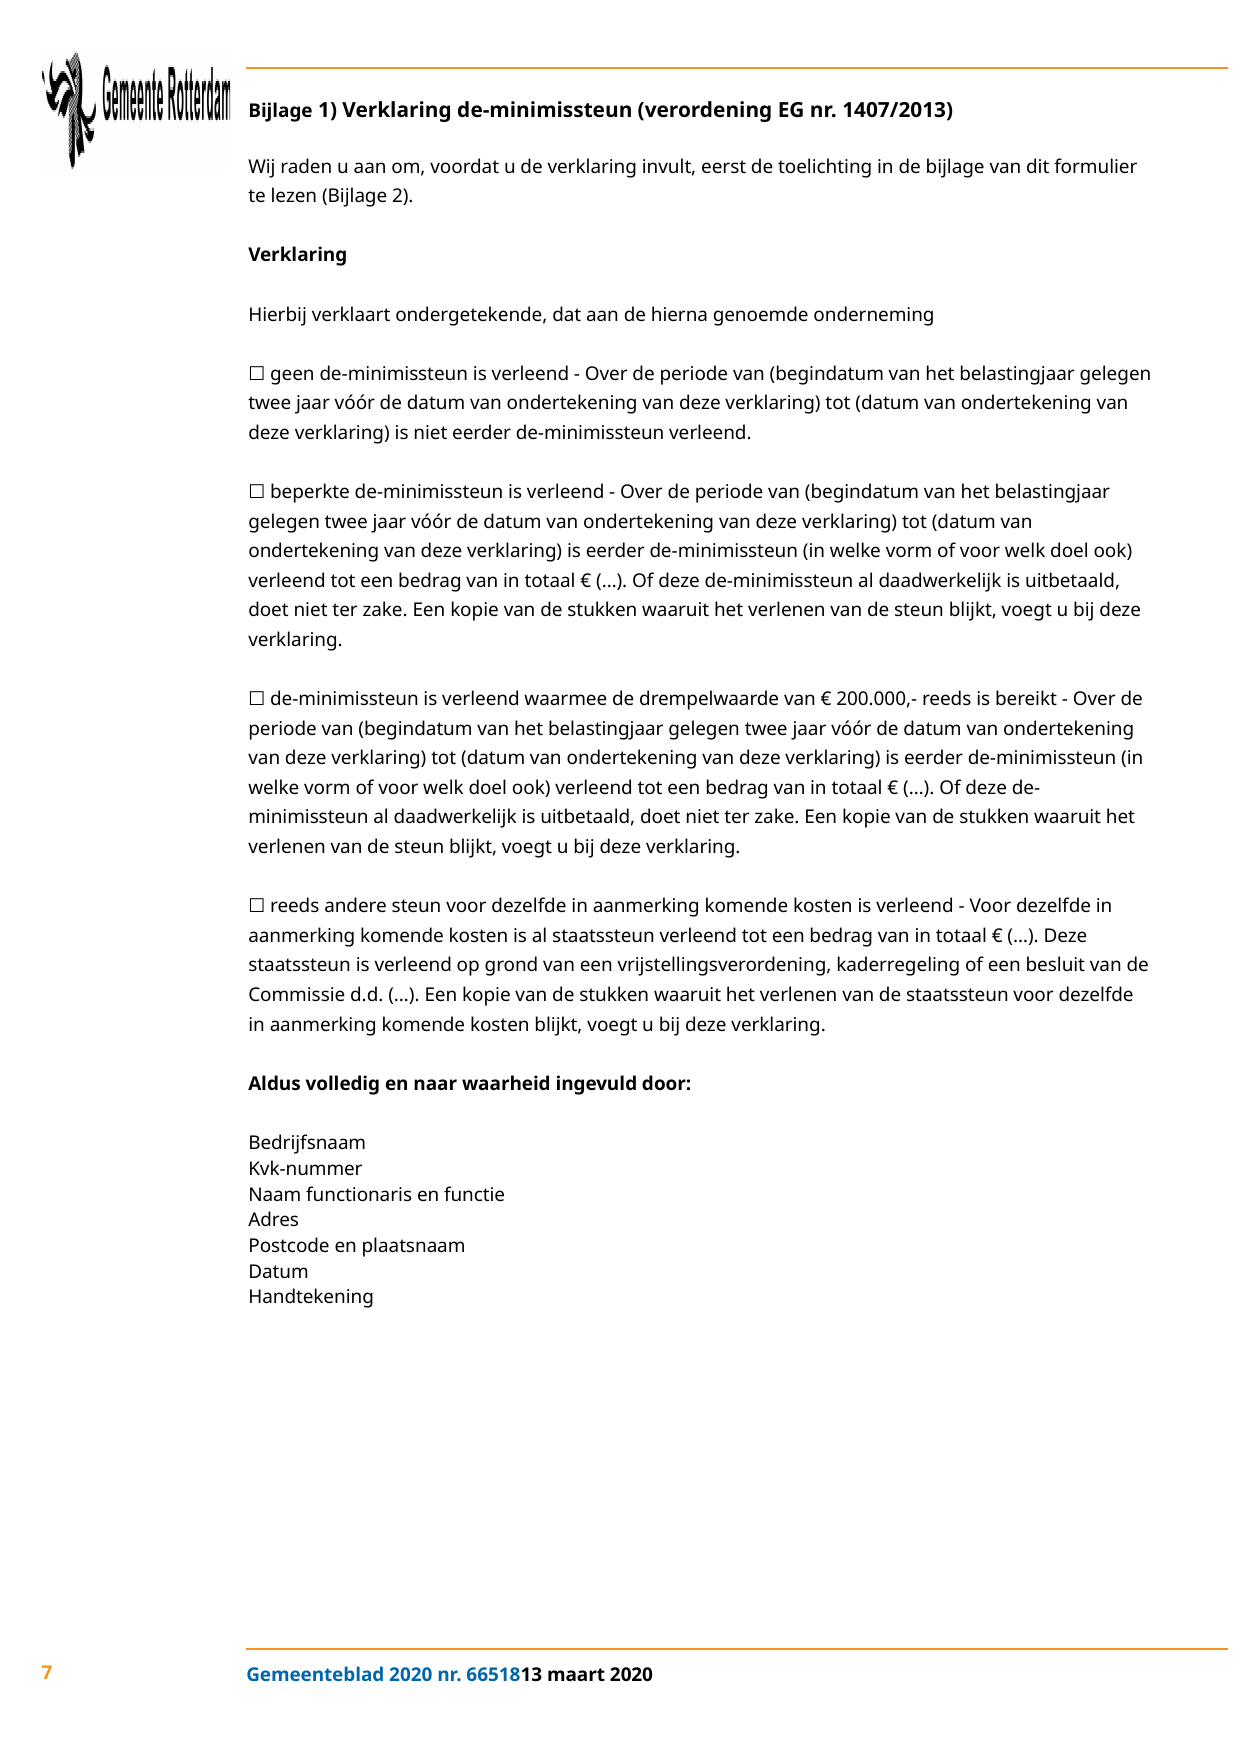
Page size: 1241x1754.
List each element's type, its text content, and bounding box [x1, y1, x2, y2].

table_cell [700, 1284, 1152, 1309]
table_header Bedrijfsnaam [248, 1129, 700, 1155]
table_cell [700, 1232, 1152, 1258]
table_cell Naam functionaris en functie [248, 1181, 700, 1206]
table_cell [700, 1181, 1152, 1206]
text Bijlage 1) Verklaring de-minimissteun (verordening EG nr. 1407/2013) [248, 95, 1152, 123]
text ☐ de-minimissteun is verleend waarmee de drempelwaarde van € 200.000,- reeds is bereikt - Over de periode van (begindatum van het belastingjaar gelegen twee jaar vóór de datum van ondertekening van deze verklaring) tot (datum van ondertekening van deze verklaring) is eerder de-minimissteun (in welke vorm of voor welk doel ook) verleend tot een bedrag van in totaal € (…). Of deze de-minimissteun al daadwerkelijk is uitbetaald, doet niet ter zake. Een kopie van de stukken waaruit het verlenen van de steun blijkt, voegt u bij deze verklaring. [248, 685, 1152, 859]
picture [41, 47, 231, 172]
text Verklaring [248, 242, 1152, 267]
table_header [700, 1129, 1152, 1155]
table_cell Adres [248, 1206, 700, 1232]
text Hierbij verklaart ondergetekende, dat aan de hierna genoemde onderneming [248, 301, 1152, 327]
text ☐ reeds andere steun voor dezelfde in aanmerking komende kosten is verleend - Voor dezelfde in aanmerking komende kosten is al staatssteun verleend tot een bedrag van in totaal € (…). Deze staatssteun is verleend op grond van een vrijstellingsverordening, kaderregeling of een besluit van de Commissie d.d. (…). Een kopie van de stukken waaruit het verlenen van de staatssteun voor dezelfde in aanmerking komende kosten blijkt, voegt u bij deze verklaring. [248, 892, 1152, 1037]
table_cell Postcode en plaatsnaam [248, 1232, 700, 1258]
text ☐ geen de-minimissteun is verleend - Over de periode van (begindatum van het belastingjaar gelegen twee jaar vóór de datum van ondertekening van deze verklaring) tot (datum van ondertekening van deze verklaring) is niet eerder de-minimissteun verleend. [248, 360, 1152, 445]
table_cell Kvk-nummer [248, 1155, 700, 1181]
text Aldus volledig en naar waarheid ingevuld door: [248, 1070, 1152, 1096]
table_cell [700, 1258, 1152, 1284]
table_cell Datum [248, 1258, 700, 1284]
table_cell [700, 1206, 1152, 1232]
text Wij raden u aan om, voordat u de verklaring invult, eerst de toelichting in de bijlage van dit formulier te lezen (Bijlage 2). [248, 153, 1152, 208]
table_cell Handtekening [248, 1284, 700, 1309]
table_cell [700, 1155, 1152, 1181]
text ☐ beperkte de-minimissteun is verleend - Over de periode van (begindatum van het belastingjaar gelegen twee jaar vóór de datum van ondertekening van deze verklaring) tot (datum van ondertekening van deze verklaring) is eerder de-minimissteun (in welke vorm of voor welk doel ook) verleend tot een bedrag van in totaal € (…). Of deze de-minimissteun al daadwerkelijk is uitbetaald, doet niet ter zake. Een kopie van de stukken waaruit het verlenen van de steun blijkt, voegt u bij deze verklaring. [248, 478, 1152, 652]
